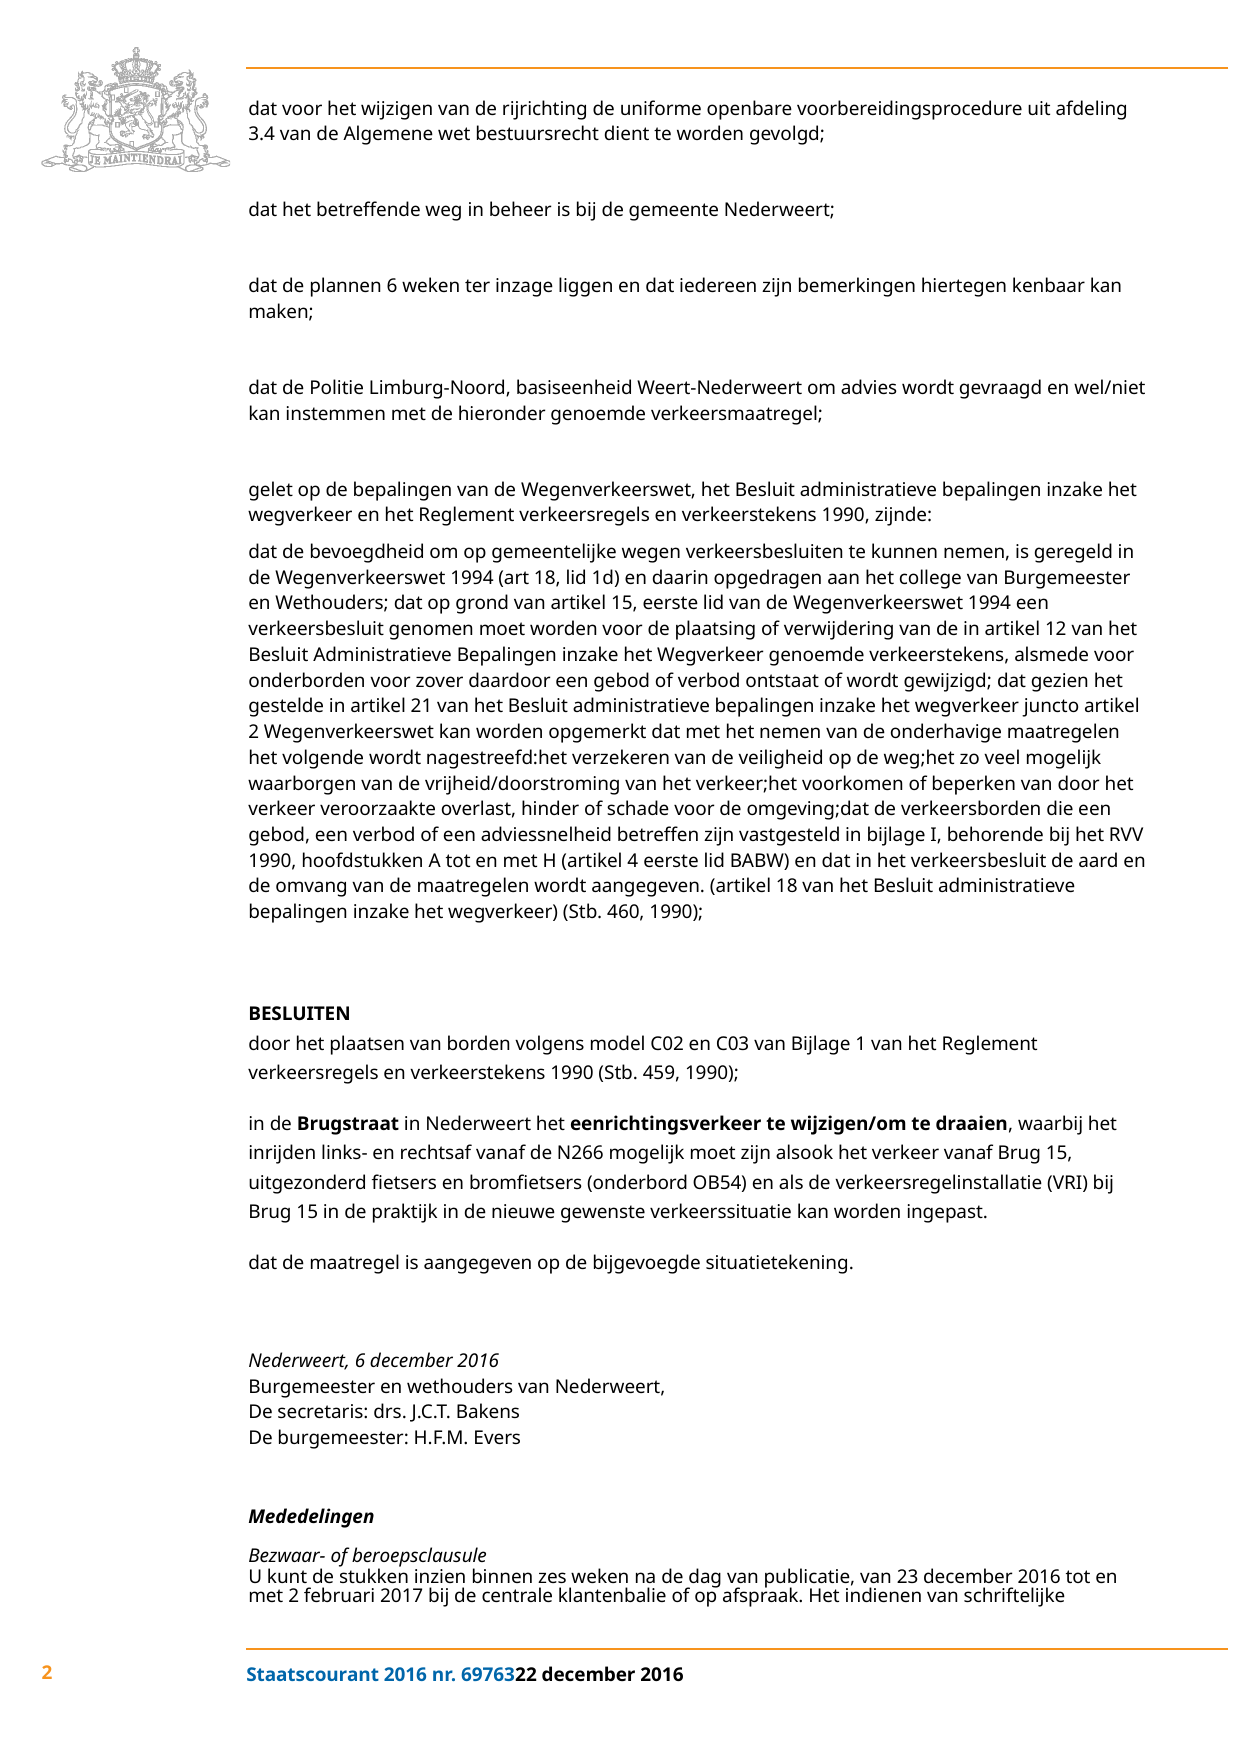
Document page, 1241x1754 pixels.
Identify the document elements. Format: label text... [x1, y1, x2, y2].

picture [41, 47, 231, 172]
text in de Brugstraat in Nederweert het eenrichtingsverkeer te wijzigen/om te draaien, waarbij het inrijden links- en rechtsaf vanaf de N266 mogelijk moet zijn alsook het verkeer vanaf Brug 15, uitgezonderd fietsers en bromfietsers (onderbord OB54) en als de verkeersregelinstallatie (VRI) bij Brug 15 in de praktijk in de nieuwe gewenste verkeerssituatie kan worden ingepast. [248, 1110, 1152, 1224]
text dat de plannen 6 weken ter inzage liggen en dat iedereen zijn bemerkingen hiertegen kenbaar kan maken; [248, 272, 1152, 324]
text Bezwaar- of beroepsclausule [248, 1542, 1152, 1568]
text dat voor het wijzigen van de rijrichting de uniforme openbare voorbereidingsprocedure uit afdeling 3.4 van de Algemene wet bestuursrecht dient te worden gevolgd; [248, 95, 1152, 146]
text door het plaatsen van borden volgens model C02 en C03 van Bijlage 1 van het Reglement verkeersregels en verkeerstekens 1990 (Stb. 459, 1990); [248, 1030, 1152, 1085]
text Nederweert, 6 december 2016 [248, 1347, 1152, 1373]
text dat het betreffende weg in beheer is bij de gemeente Neder­weert; [248, 196, 1152, 222]
text dat de maatregel is aangegeven op de bijgevoegde situatietekening. [248, 1249, 1152, 1275]
text U kunt de stukken inzien binnen zes weken na de dag van publicatie, van 23 december 2016 tot en met 2 februari 2017 bij de centrale klantenbalie of op afspraak. Het indienen van schriftelijke [248, 1568, 1152, 1607]
text De secretaris: drs. J.C.T. Bakens [248, 1399, 1152, 1424]
text dat de Politie Limburg-Noord, basiseenheid Weert-Nederweert om advies wordt gevraagd en wel/niet kan instemmen met de hieronder genoemde verkeersmaatregel; [248, 374, 1152, 426]
text dat de bevoegdheid om op gemeentelijke wegen verkeersbesluiten te kunnen nemen, is geregeld in de Wegenverkeerswet 1994 (art 18, lid 1d) en daarin opgedragen aan het college van Burgemeester en Wethouders; dat op grond van artikel 15, eerste lid van de Wegenverkeerswet 1994 een verkeersbesluit genomen moet worden voor de plaatsing of verwijdering van de in artikel 12 van het Besluit Administratieve Bepalingen inzake het Wegverkeer genoemde verkeerstekens, alsmede voor onderborden voor zover daardoor een gebod of verbod ontstaat of wordt gewijzigd; dat gezien het gestelde in artikel 21 van het Besluit administratieve bepalingen inzake het wegverkeer juncto artikel 2 Wegenverkeerswet kan worden opgemerkt dat met het nemen van de onderhavige maatregelen het volgende wordt nagestreefd:het verzekeren van de veiligheid op de weg;het zo veel mogelijk waarborgen van de vrijheid/doorstroming van het verkeer;het voorkomen of beperken van door het verkeer veroorzaakte overlast, hinder of schade voor de omgeving;dat de verkeersborden die een gebod, een verbod of een adviessnelheid betreffen zijn vastgesteld in bijlage I, behorende bij het RVV 1990, hoofdstukken A tot en met H (artikel 4 eerste lid BABW) en dat in het verkeersbesluit de aard en de omvang van de maatregelen wordt aangegeven. (artikel 18 van het Besluit administratieve bepalingen inzake het wegverkeer) (Stb. 460, 1990); [248, 538, 1152, 924]
text gelet op de bepalingen van de Wegenverkeerswet, het Besluit administratieve bepalingen inzake het wegverkeer en het Reglement verkeersregels en verkeerstekens 1990, zijnde: [248, 476, 1152, 527]
text BESLUITEN [248, 1000, 1152, 1026]
text Mededelingen [248, 1503, 1152, 1529]
text Burgemeester en wethouders van Nederweert, [248, 1373, 1152, 1399]
text De burgemeester: H.F.M. Evers [248, 1424, 1152, 1450]
